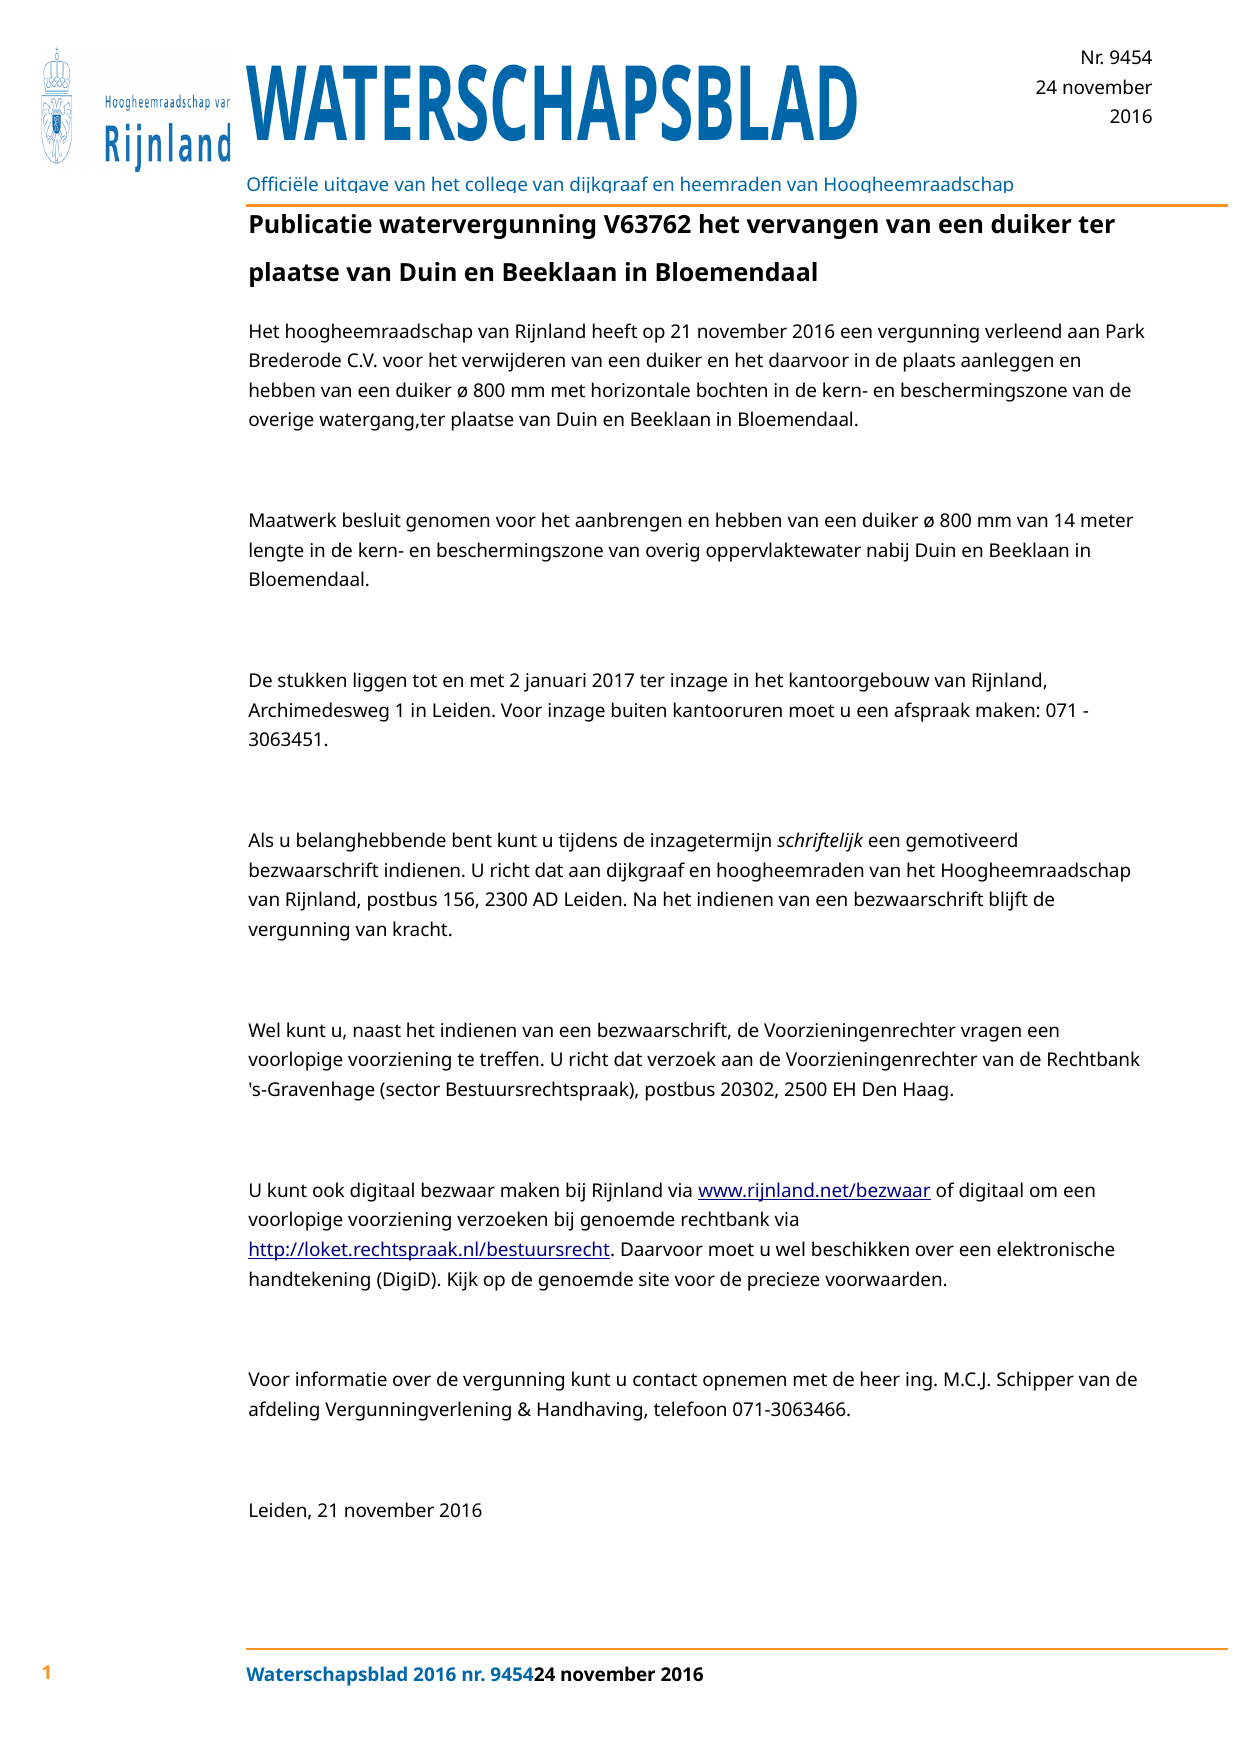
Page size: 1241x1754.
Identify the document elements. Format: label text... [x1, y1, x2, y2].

text Het hoogheemraadschap van Rijnland heeft op 21 november 2016 een vergunning verleend aan Park Brederode C.V. voor het verwijderen van een duiker en het daarvoor in de plaats aanleggen en hebben van een duiker ø 800 mm met horizontale bochten in de kern- en beschermingszone van de overige watergang,ter plaatse van Duin en Beeklaan in Bloemendaal. [248, 318, 1152, 432]
text Als u belanghebbende bent kunt u tijdens de inzagetermijn schriftelijk een gemotiveerd bezwaarschrift indienen. U richt dat aan dijkgraaf en hoogheemraden van het Hoogheemraadschap van Rijnland, postbus 156, 2300 AD Leiden. Na het indienen van een bezwaarschrift blijft de vergunning van kracht. [248, 827, 1152, 942]
text Voor informatie over de vergunning kunt u contact opnemen met de heer ing. M.C.J. Schipper van de afdeling Vergunningverlening & Handhaving, telefoon 071-3063466. [248, 1367, 1152, 1422]
text U kunt ook digitaal bezwaar maken bij Rijnland via www.rijnland.net/bezwaar of digitaal om een voorlopige voorziening verzoeken bij genoemde rechtbank via http://loket.rechtspraak.nl/bestuursrecht. Daarvoor moet u wel beschikken over een elektronische handtekening (DigiD). Kijk op de genoemde site voor de precieze voorwaarden. [248, 1177, 1152, 1292]
text De stukken liggen tot en met 2 januari 2017 ter inzage in het kantoorgebouw van Rijnland, Archimedesweg 1 in Leiden. Voor inzage buiten kantooruren moet u een afspraak maken: 071 - 3063451. [248, 667, 1152, 752]
text Maatwerk besluit genomen voor het aanbrengen en hebben van een duiker ø 800 mm van 14 meter lengte in de kern- en beschermingszone van overig oppervlaktewater nabij Duin en Beeklaan in Bloemendaal. [248, 507, 1152, 592]
text Wel kunt u, naast het indienen van een bezwaarschrift, de Voorzieningenrechter vragen een voorlopige voorziening te treffen. U richt dat verzoek aan de Voorzieningenrechter van de Rechtbank 's-Gravenhage (sector Bestuursrechtspraak), postbus 20302, 2500 EH Den Haag. [248, 1017, 1152, 1102]
text Publicatie watervergunning V63762 het vervangen van een duiker ter plaatse van Duin en Beeklaan in Bloemendaal [248, 207, 1152, 288]
text Leiden, 21 november 2016 [248, 1497, 1152, 1523]
picture [41, 47, 231, 172]
